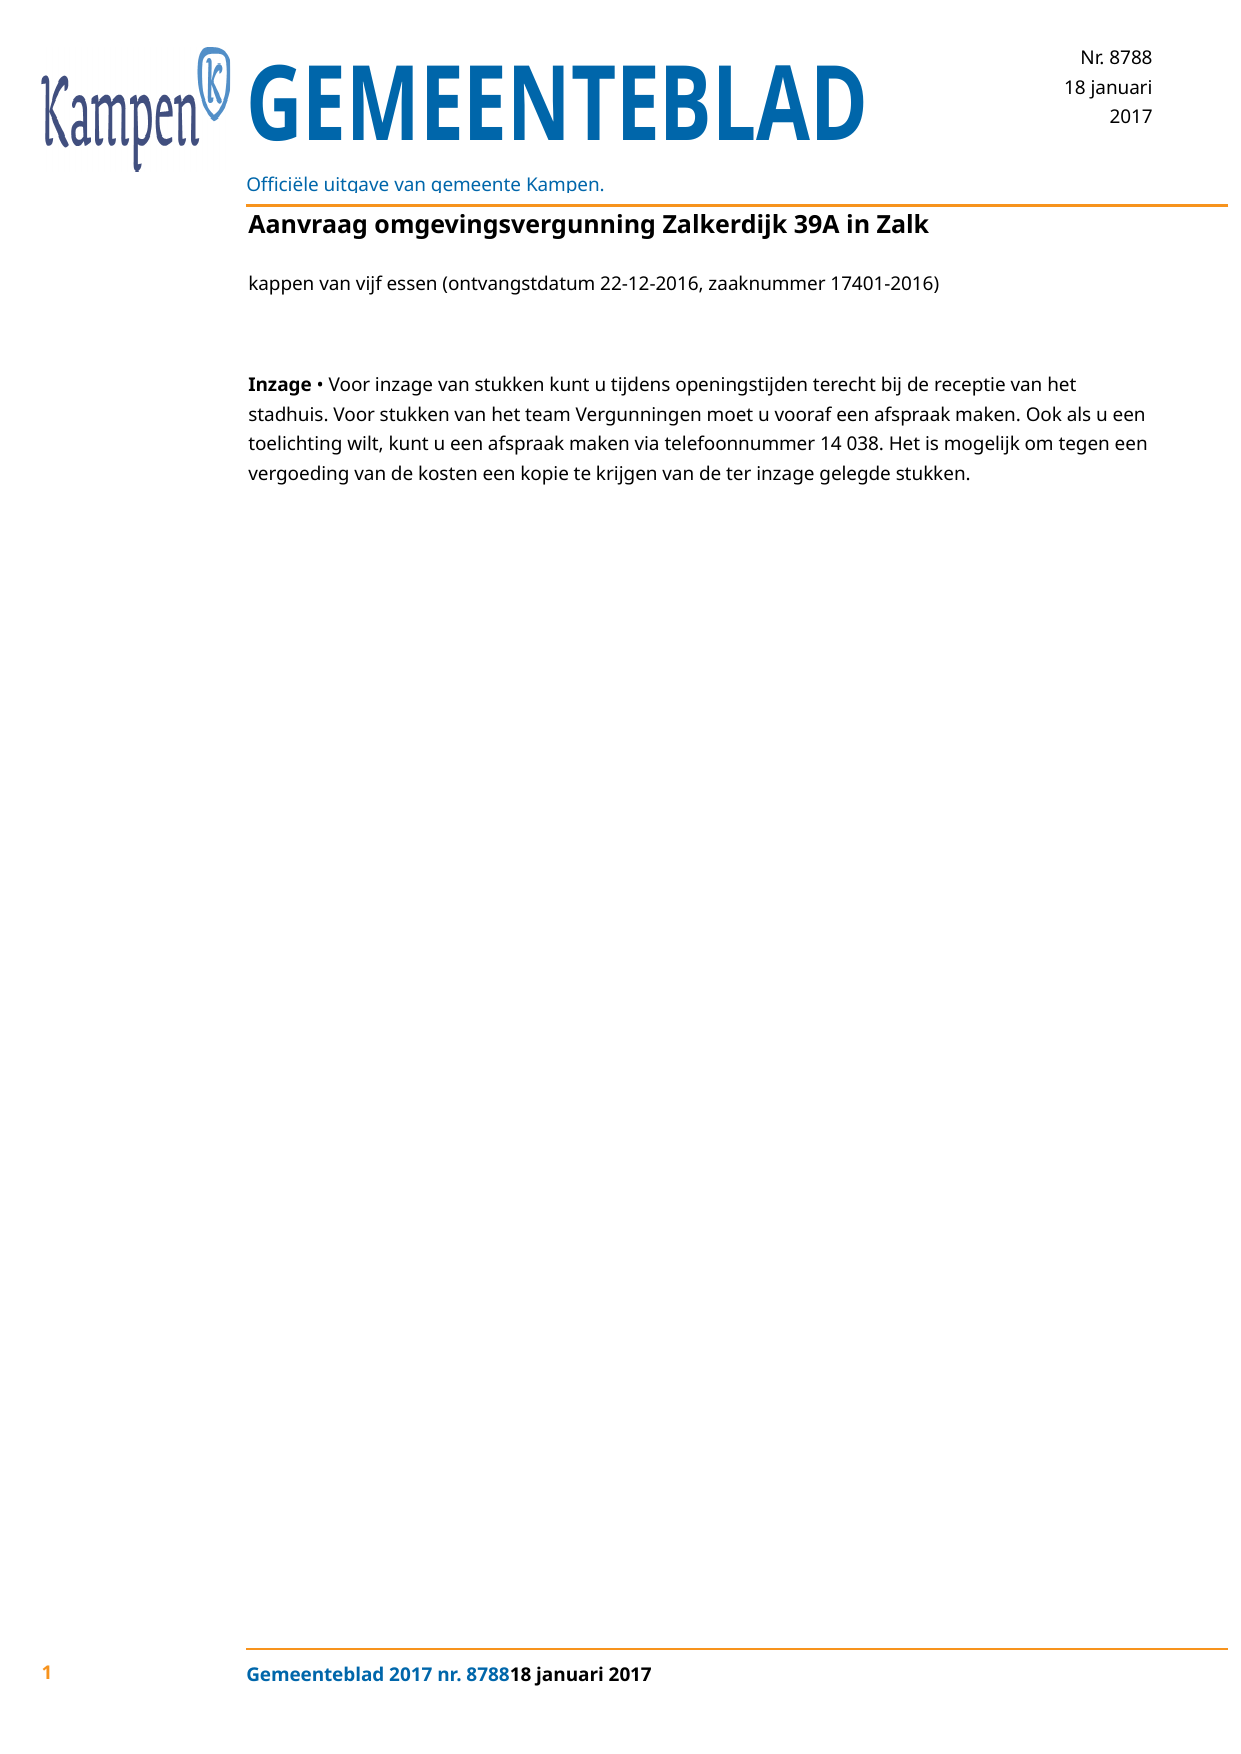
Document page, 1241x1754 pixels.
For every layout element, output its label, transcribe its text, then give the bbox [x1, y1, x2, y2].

text kappen van vijf essen (ontvangstdatum 22-12-2016, zaaknummer 17401-2016) [248, 270, 1152, 296]
text Inzage • Voor inzage van stukken kunt u tijdens openingstijden terecht bij de receptie van het stadhuis. Voor stukken van het team Vergunningen moet u vooraf een afspraak maken. Ook als u een toelichting wilt, kunt u een afspraak maken via telefoonnummer 14 038. Het is mogelijk om tegen een vergoeding van de kosten een kopie te krijgen van de ter inzage gelegde stukken. [248, 371, 1152, 486]
picture [41, 47, 231, 172]
text Aanvraag omgevingsvergunning Zalkerdijk 39A in Zalk [248, 207, 1152, 241]
